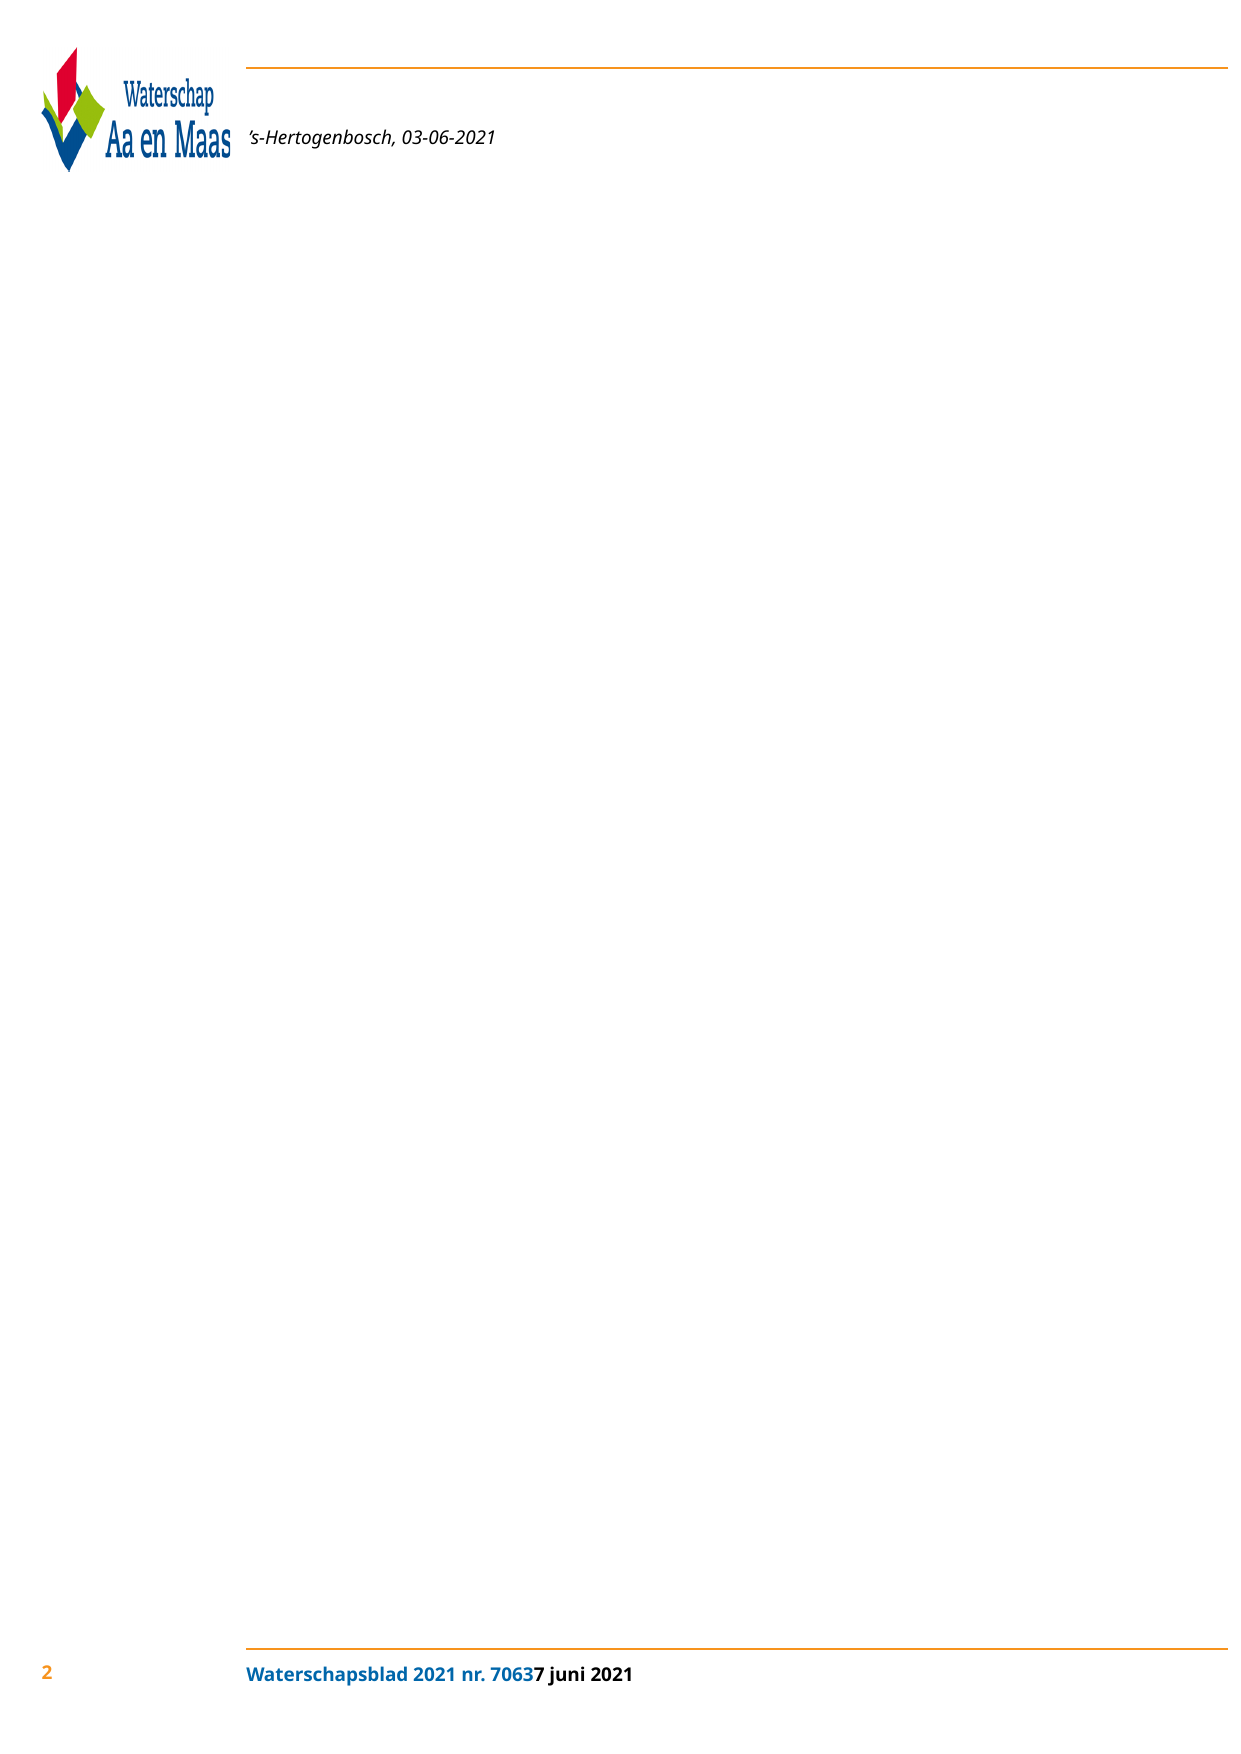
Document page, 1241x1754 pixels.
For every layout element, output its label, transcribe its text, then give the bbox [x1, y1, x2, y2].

text ’s-Hertogenbosch, 03-06-2021 [248, 124, 1152, 150]
picture [41, 47, 231, 172]
